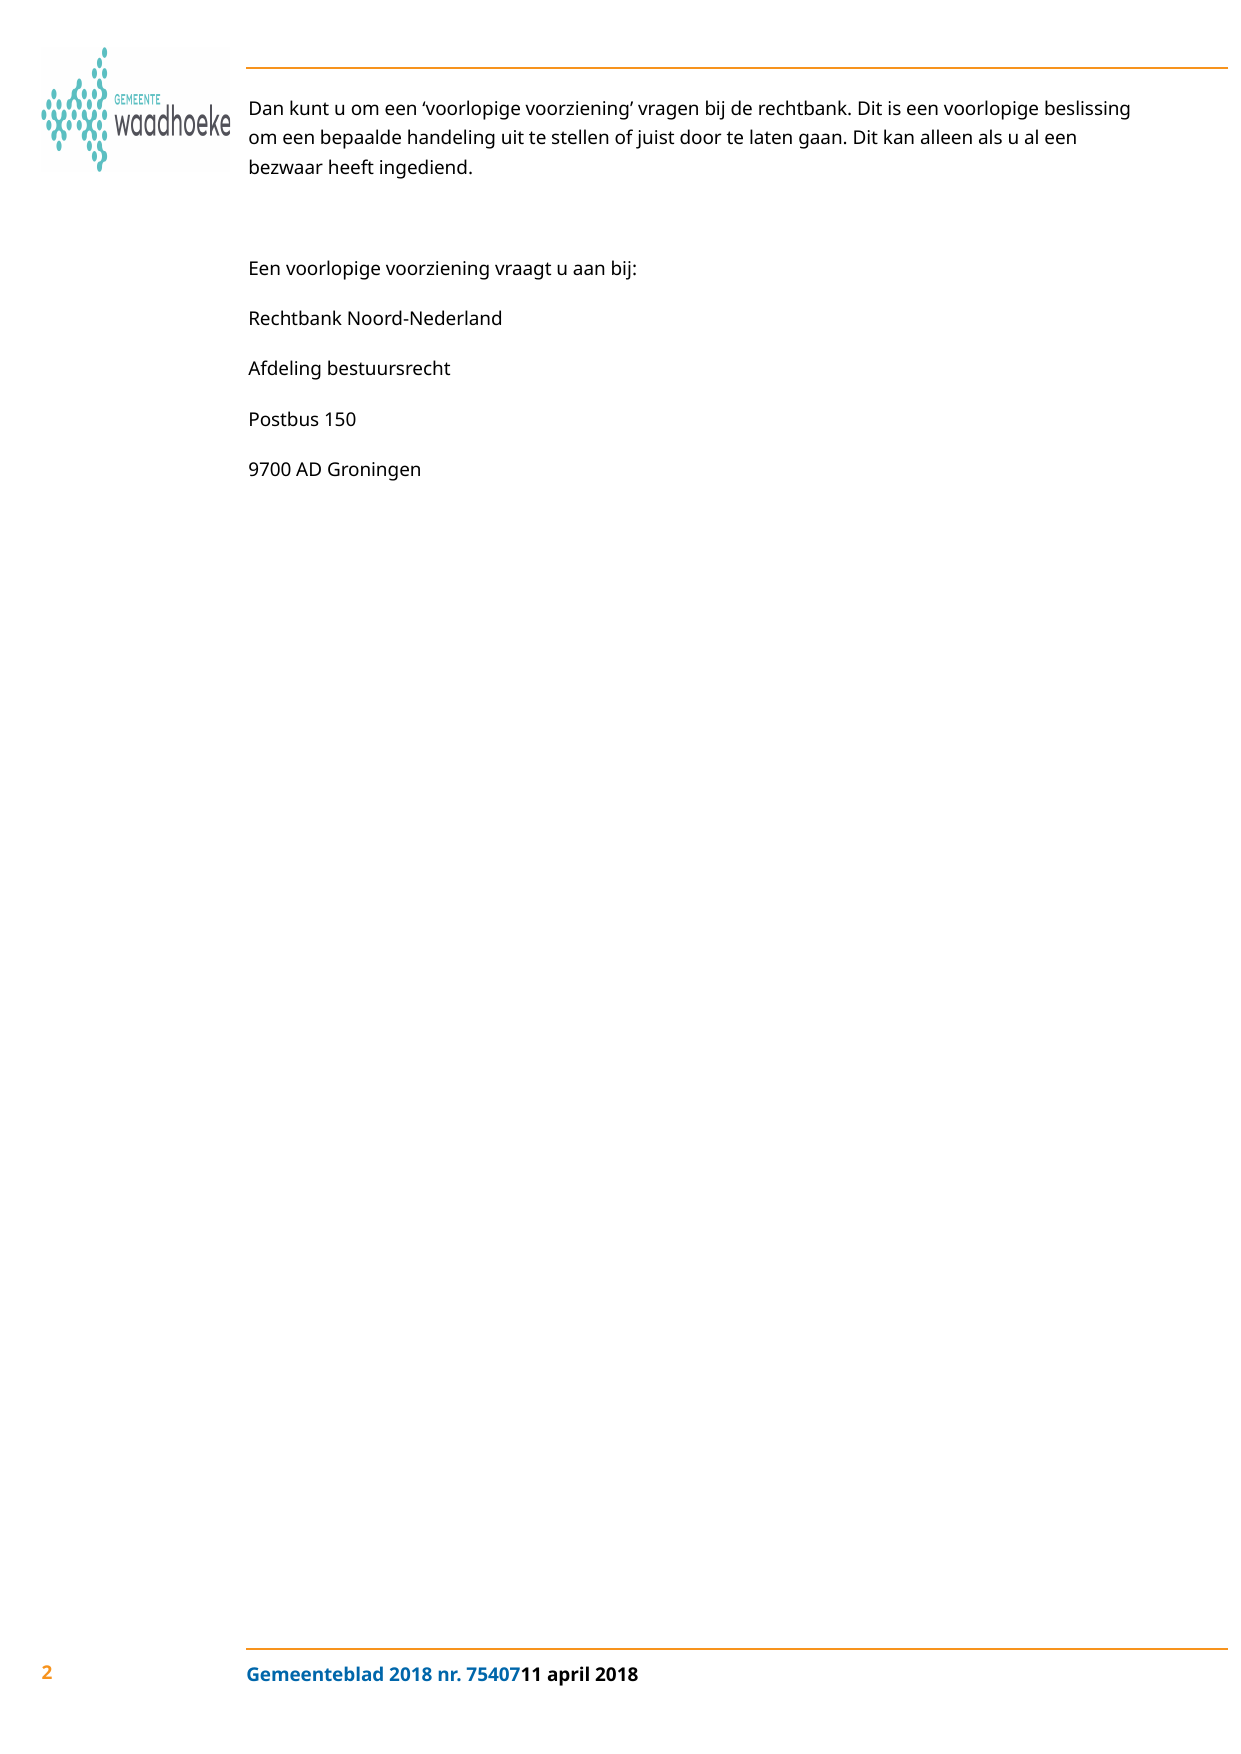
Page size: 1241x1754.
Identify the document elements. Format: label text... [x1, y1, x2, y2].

text Rechtbank Noord-Nederland [248, 305, 1152, 331]
text Dan kunt u om een ‘voorlopige voorziening’ vragen bij de rechtbank. Dit is een voorlopige beslissing om een bepaalde handeling uit te stellen of juist door te laten gaan. Dit kan alleen als u al een bezwaar heeft ingediend. [248, 95, 1152, 180]
text Een voorlopige voorziening vraagt u aan bij: [248, 255, 1152, 281]
text 9700 AD Groningen [248, 456, 1152, 482]
text Postbus 150 [248, 406, 1152, 432]
text Afdeling bestuursrecht [248, 356, 1152, 381]
picture [41, 47, 231, 172]
